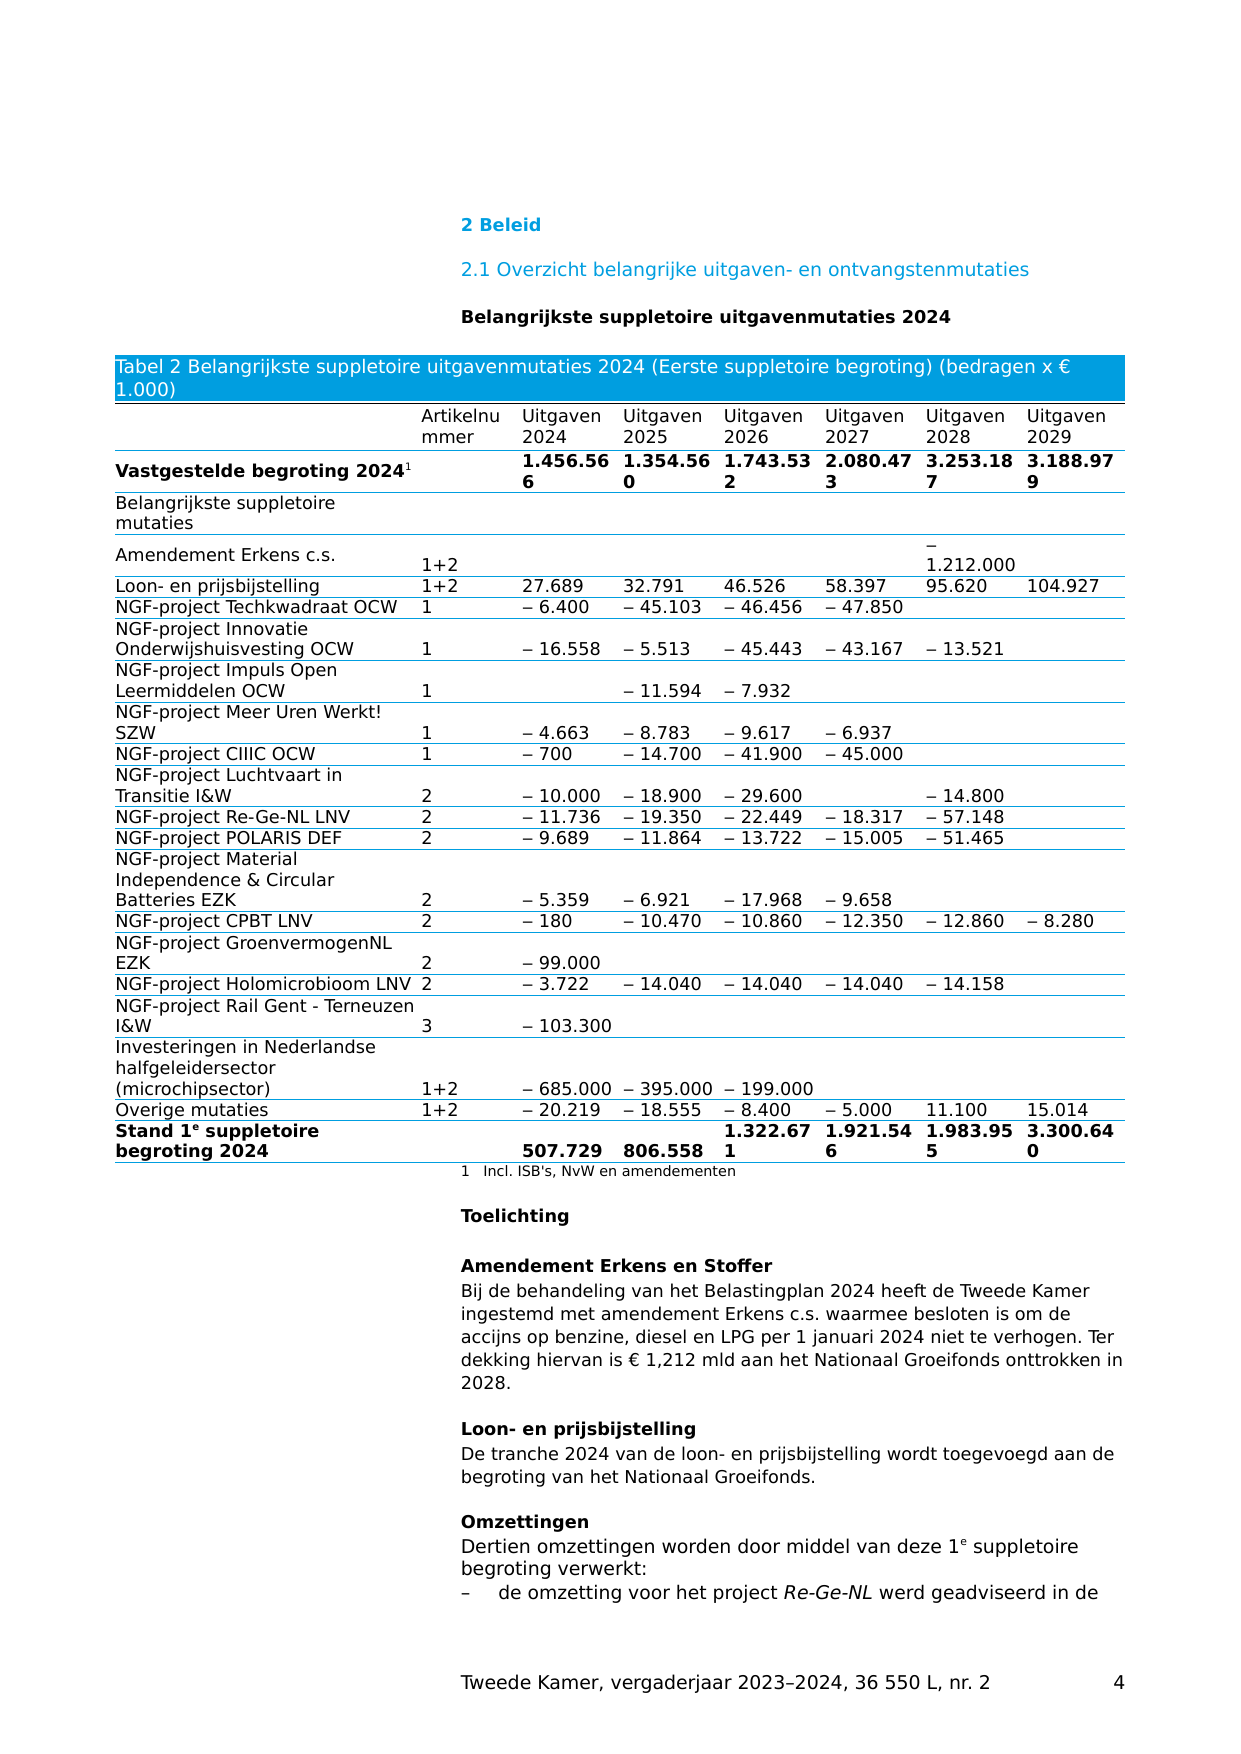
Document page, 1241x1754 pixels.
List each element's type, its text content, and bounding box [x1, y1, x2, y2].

table_cell 2 [418, 912, 519, 932]
table_cell ‒ 1.212.000 [923, 535, 1024, 576]
table_cell [620, 933, 721, 974]
table_cell ‒ 6.400 [519, 598, 620, 618]
table_cell 1+2 [418, 577, 519, 597]
table_cell 1.983.955 [923, 1121, 1024, 1162]
table_cell [1024, 661, 1125, 702]
table_cell ‒ 17.968 [721, 850, 822, 911]
table_cell [519, 661, 620, 702]
table_cell 1 [418, 703, 519, 743]
table_cell ‒ 46.456 [721, 598, 822, 618]
table_cell 3 [418, 996, 519, 1037]
table_cell [1024, 933, 1125, 974]
table_cell 806.558 [620, 1121, 721, 1162]
table_cell ‒ 103.300 [519, 996, 620, 1037]
text Dertien omzettingen worden door middel van deze 1e suppletoire begroting verwerkt: [461, 1536, 1125, 1579]
table_cell ‒ 13.521 [923, 619, 1024, 660]
table_cell NGF-project CIIIC OCW [115, 744, 418, 764]
table_cell ‒ 99.000 [519, 933, 620, 974]
table_cell [1024, 1038, 1125, 1099]
table_cell NGF-project POLARIS DEF [115, 829, 418, 848]
table_cell NGF-project Techkwadraat OCW [115, 598, 418, 618]
text Belangrijkste suppletoire uitgavenmutaties 2024 [461, 305, 1125, 328]
table_cell [418, 451, 519, 492]
table_cell [1024, 619, 1125, 660]
table_cell 3.300.640 [1024, 1121, 1125, 1162]
table_cell [923, 703, 1024, 743]
table_cell ‒ 22.449 [721, 807, 822, 827]
table_cell Investeringen in Nederlandse halfgeleidersector (microchipsector) [115, 1038, 418, 1099]
table_cell ‒ 14.040 [721, 975, 822, 995]
table_cell ‒ 14.700 [620, 744, 721, 764]
table_cell ‒ 180 [519, 912, 620, 932]
table_cell ‒ 15.005 [822, 829, 923, 848]
table_cell 2 [418, 829, 519, 848]
table_cell ‒ 45.103 [620, 598, 721, 618]
table_cell [1024, 807, 1125, 827]
table_cell ‒ 700 [519, 744, 620, 764]
text De tranche 2024 van de loon- en prijsbijstelling wordt toegevoegd aan de begroting van het Nationaal Groeifonds. [461, 1442, 1125, 1488]
text Loon- en prijsbijstelling [461, 1417, 1125, 1440]
table_cell ‒ 6.937 [822, 703, 923, 743]
table_cell ‒ 18.555 [620, 1100, 721, 1120]
text Omzettingen [461, 1511, 1125, 1533]
table_cell [822, 933, 923, 974]
table_cell ‒ 57.148 [923, 807, 1024, 827]
table_cell 46.526 [721, 577, 822, 597]
table_cell 1 [418, 598, 519, 618]
table_cell [1024, 535, 1125, 576]
table_cell ‒ 199.000 [721, 1038, 822, 1099]
table_cell [923, 744, 1024, 764]
table_cell ‒ 12.350 [822, 912, 923, 932]
table_cell [822, 766, 923, 806]
table_cell [519, 535, 620, 576]
table_cell ‒ 45.000 [822, 744, 923, 764]
table_cell ‒ 9.617 [721, 703, 822, 743]
list Incl. ISB's, NvW en amendementen [461, 1163, 1125, 1179]
table_cell ‒ 14.158 [923, 975, 1024, 995]
table_cell 1 [418, 744, 519, 764]
table_cell NGF-project GroenvermogenNL EZK [115, 933, 418, 974]
title 2.1 Overzicht belangrijke uitgaven- en ontvangstenmutaties [461, 259, 1125, 281]
table_cell ‒ 10.470 [620, 912, 721, 932]
table_cell 2.080.473 [822, 451, 923, 492]
table_cell 2 [418, 933, 519, 974]
table_cell 1.354.560 [620, 451, 721, 492]
table_cell 1+2 [418, 1100, 519, 1120]
table_cell ‒ 8.783 [620, 703, 721, 743]
table_cell ‒ 14.040 [620, 975, 721, 995]
table_cell Uitgaven 2027 [822, 404, 923, 450]
table_cell 1+2 [418, 1038, 519, 1099]
table_cell [418, 493, 519, 534]
table_cell Amendement Erkens c.s. [115, 535, 418, 576]
table_cell Overige mutaties [115, 1100, 418, 1120]
table_cell [923, 661, 1024, 702]
table_cell Uitgaven 2024 [519, 404, 620, 450]
table_cell [822, 493, 923, 534]
table_cell [418, 1121, 519, 1162]
table_cell ‒ 18.317 [822, 807, 923, 827]
table_cell [822, 1038, 923, 1099]
table_cell ‒ 14.800 [923, 766, 1024, 806]
table_cell 32.791 [620, 577, 721, 597]
table_cell 1.743.532 [721, 451, 822, 492]
table_cell Uitgaven 2028 [923, 404, 1024, 450]
table_cell [1024, 766, 1125, 806]
table_cell [721, 493, 822, 534]
list de omzetting voor het project Re-Ge-NL werd geadviseerd in de [461, 1579, 1125, 1604]
table_cell ‒ 8.280 [1024, 912, 1125, 932]
table_cell Belangrijkste suppletoire mutaties [115, 493, 418, 534]
table_cell ‒ 47.850 [822, 598, 923, 618]
table_cell ‒ 10.860 [721, 912, 822, 932]
table_cell 58.397 [822, 577, 923, 597]
table_cell ‒ 6.921 [620, 850, 721, 911]
table_cell Vastgestelde begroting 20241 [115, 451, 418, 492]
table_cell [1024, 744, 1125, 764]
table_cell 2 [418, 766, 519, 806]
table_cell 15.014 [1024, 1100, 1125, 1120]
table_cell [620, 535, 721, 576]
text Toelichting [461, 1204, 1125, 1227]
table_cell [1024, 850, 1125, 911]
table_cell [923, 598, 1024, 618]
table_cell NGF-project Meer Uren Werkt! SZW [115, 703, 418, 743]
table_cell [721, 996, 822, 1037]
table_cell ‒ 51.465 [923, 829, 1024, 848]
table_cell NGF-project Luchtvaart in Transitie I&W [115, 766, 418, 806]
table_cell [923, 933, 1024, 974]
table_cell [1024, 703, 1125, 743]
table_cell 95.620 [923, 577, 1024, 597]
table_cell 1+2 [418, 535, 519, 576]
table_cell ‒ 9.658 [822, 850, 923, 911]
table_cell ‒ 5.513 [620, 619, 721, 660]
table_cell 1.456.566 [519, 451, 620, 492]
table_cell ‒ 12.860 [923, 912, 1024, 932]
table_cell 507.729 [519, 1121, 620, 1162]
table_cell 2 [418, 975, 519, 995]
table_cell ‒ 11.864 [620, 829, 721, 848]
table_cell ‒ 8.400 [721, 1100, 822, 1120]
table_cell Stand 1e suppletoire begroting 2024 [115, 1121, 418, 1162]
table_cell 27.689 [519, 577, 620, 597]
table_cell 104.927 [1024, 577, 1125, 597]
table_cell [721, 933, 822, 974]
table_cell 1 [418, 661, 519, 702]
table_cell [1024, 975, 1125, 995]
table_cell Uitgaven 2025 [620, 404, 721, 450]
table_cell [1024, 996, 1125, 1037]
table_cell Uitgaven 2026 [721, 404, 822, 450]
table_cell Artikelnummer [418, 404, 519, 450]
table_cell 2 [418, 807, 519, 827]
table_cell 1 [418, 619, 519, 660]
table_cell NGF-project CPBT LNV [115, 912, 418, 932]
table_cell Loon- en prijsbijstelling [115, 577, 418, 597]
table_cell NGF-project Innovatie Onderwijshuisvesting OCW [115, 619, 418, 660]
table_cell [923, 850, 1024, 911]
table_cell Uitgaven 2029 [1024, 404, 1125, 450]
table_cell 1.921.546 [822, 1121, 923, 1162]
table_cell [721, 535, 822, 576]
table_cell [620, 996, 721, 1037]
table_cell ‒ 18.900 [620, 766, 721, 806]
text Amendement Erkens en Stoffer [461, 1254, 1125, 1277]
table_cell [620, 493, 721, 534]
table_cell ‒ 13.722 [721, 829, 822, 848]
table_cell ‒ 5.000 [822, 1100, 923, 1120]
table_cell ‒ 16.558 [519, 619, 620, 660]
table_cell [822, 535, 923, 576]
table_cell ‒ 685.000 [519, 1038, 620, 1099]
table_cell ‒ 4.663 [519, 703, 620, 743]
title 2 Beleid [461, 213, 1125, 236]
table_cell NGF-project Material Independence & Circular Batteries EZK [115, 850, 418, 911]
table_cell ‒ 19.350 [620, 807, 721, 827]
table_cell [1024, 829, 1125, 848]
table_cell 2 [418, 850, 519, 911]
table_cell [822, 996, 923, 1037]
table_cell NGF-project Impuls Open Leermiddelen OCW [115, 661, 418, 702]
table_cell ‒ 45.443 [721, 619, 822, 660]
table_cell ‒ 11.736 [519, 807, 620, 827]
table_cell 11.100 [923, 1100, 1024, 1120]
table_cell NGF-project Re-Ge-NL LNV [115, 807, 418, 827]
table_cell [1024, 598, 1125, 618]
table_cell NGF-project Holomicrobioom LNV [115, 975, 418, 995]
table_cell 3.188.979 [1024, 451, 1125, 492]
table_cell ‒ 29.600 [721, 766, 822, 806]
table_cell ‒ 43.167 [822, 619, 923, 660]
table_cell ‒ 14.040 [822, 975, 923, 995]
table_cell [923, 1038, 1024, 1099]
table_cell 3.253.187 [923, 451, 1024, 492]
text Bij de behandeling van het Belastingplan 2024 heeft de Tweede Kamer ingestemd met amendement Erkens c.s. waarmee besloten is om de accijns op benzine, diesel en LPG per 1 januari 2024 niet te verhogen. Ter dekking hiervan is € 1,212 mld aan het Nationaal Groeifonds onttrokken in 2028. [461, 1279, 1125, 1394]
table_cell ‒ 395.000 [620, 1038, 721, 1099]
table_cell [1024, 493, 1125, 534]
table_cell NGF-project Rail Gent - Terneuzen I&W [115, 996, 418, 1037]
table_cell ‒ 11.594 [620, 661, 721, 702]
table_cell [519, 493, 620, 534]
table_cell ‒ 7.932 [721, 661, 822, 702]
table_cell [822, 661, 923, 702]
table_cell [923, 996, 1024, 1037]
table_cell [115, 404, 418, 450]
table_cell ‒ 5.359 [519, 850, 620, 911]
table_cell [923, 493, 1024, 534]
table_cell ‒ 9.689 [519, 829, 620, 848]
table_cell ‒ 41.900 [721, 744, 822, 764]
table_cell ‒ 20.219 [519, 1100, 620, 1120]
table_cell ‒ 3.722 [519, 975, 620, 995]
table_cell 1.322.671 [721, 1121, 822, 1162]
table_cell ‒ 10.000 [519, 766, 620, 806]
